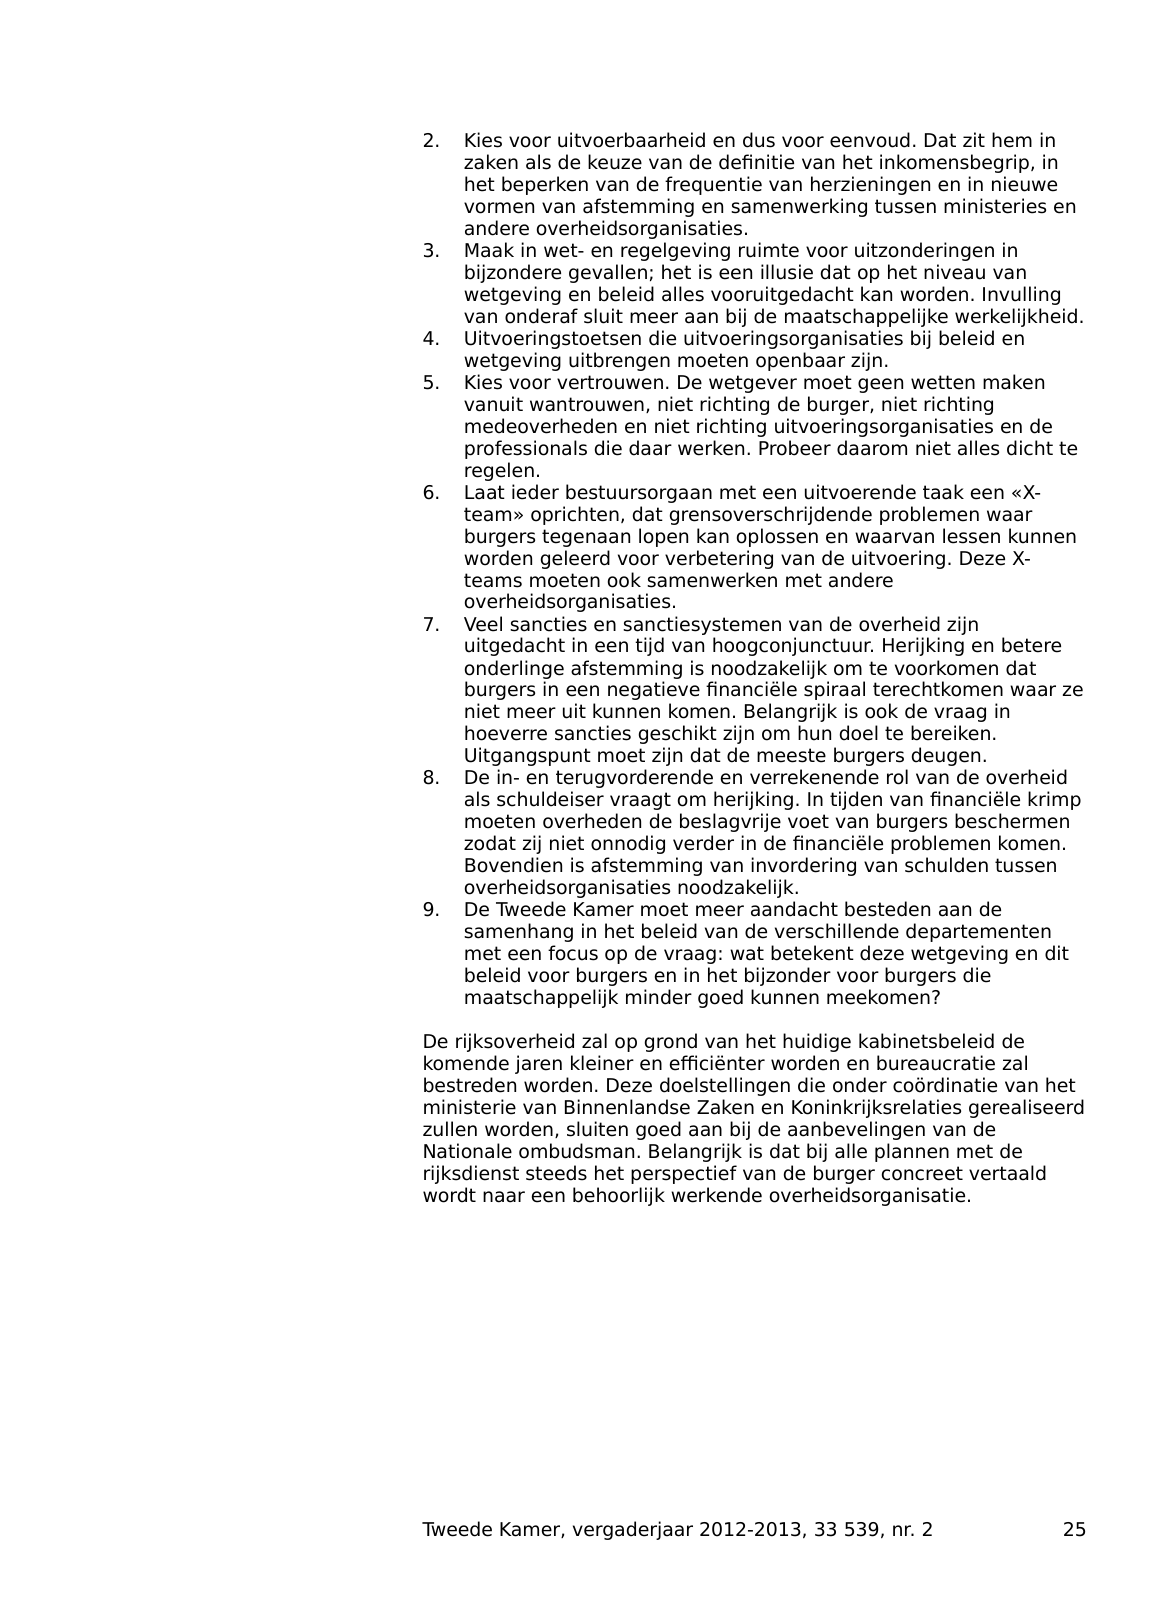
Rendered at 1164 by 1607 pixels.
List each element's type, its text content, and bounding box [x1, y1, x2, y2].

text 7. Veel sancties en sanctiesystemen van de overheid zijn uitgedacht in een tijd van hoogconjunctuur. Herijking en betere onderlinge afstemming is noodzakelijk om te voorkomen dat burgers in een negatieve financiële spiraal terechtkomen waar ze niet meer uit kunnen komen. Belangrijk is ook de vraag in hoeverre sancties geschikt zijn om hun doel te bereiken. Uitgangspunt moet zijn dat de meeste burgers deugen. [422, 613, 1087, 767]
text 6. Laat ieder bestuursorgaan met een uitvoerende taak een «X-team» oprichten, dat grensoverschrijdende problemen waar burgers tegenaan lopen kan oplossen en waarvan lessen kunnen worden geleerd voor verbetering van de uitvoering. Deze X-teams moeten ook samenwerken met andere overheidsorganisaties. [422, 482, 1087, 613]
text 3. Maak in wet- en regelgeving ruimte voor uitzonderingen in bijzondere gevallen; het is een illusie dat op het niveau van wetgeving en beleid alles vooruitgedacht kan worden. Invulling van onderaf sluit meer aan bij de maatschappelijke werkelijkheid. [422, 240, 1087, 328]
text 4. Uitvoeringstoetsen die uitvoeringsorganisaties bij beleid en wetgeving uitbrengen moeten openbaar zijn. [422, 328, 1087, 372]
text 8. De in- en terugvorderende en verrekenende rol van de overheid als schuldeiser vraagt om herijking. In tijden van financiële krimp moeten overheden de beslagvrije voet van burgers beschermen zodat zij niet onnodig verder in de financiële problemen komen. Bovendien is afstemming van invordering van schulden tussen overheidsorganisaties noodzakelijk. [422, 767, 1087, 899]
text 9. De Tweede Kamer moet meer aandacht besteden aan de samenhang in het beleid van de verschillende departementen met een focus op de vraag: wat betekent deze wetgeving en dit beleid voor burgers en in het bijzonder voor burgers die maatschappelijk minder goed kunnen meekomen? [422, 899, 1087, 1009]
text 2. Kies voor uitvoerbaarheid en dus voor eenvoud. Dat zit hem in zaken als de keuze van de definitie van het inkomensbegrip, in het beperken van de frequentie van herzieningen en in nieuwe vormen van afstemming en samenwerking tussen ministeries en andere overheidsorganisaties. [422, 130, 1087, 240]
text 5. Kies voor vertrouwen. De wetgever moet geen wetten maken vanuit wantrouwen, niet richting de burger, niet richting medeoverheden en niet richting uitvoeringsorganisaties en de professionals die daar werken. Probeer daarom niet alles dicht te regelen. [422, 372, 1087, 482]
text De rijksoverheid zal op grond van het huidige kabinetsbeleid de komende jaren kleiner en efficiënter worden en bureaucratie zal bestreden worden. Deze doelstellingen die onder coördinatie van het ministerie van Binnenlandse Zaken en Koninkrijksrelaties gerealiseerd zullen worden, sluiten goed aan bij de aanbevelingen van de Nationale ombudsman. Belangrijk is dat bij alle plannen met de rijksdienst steeds het perspectief van de burger concreet vertaald wordt naar een behoorlijk werkende overheidsorganisatie. [422, 1031, 1087, 1207]
